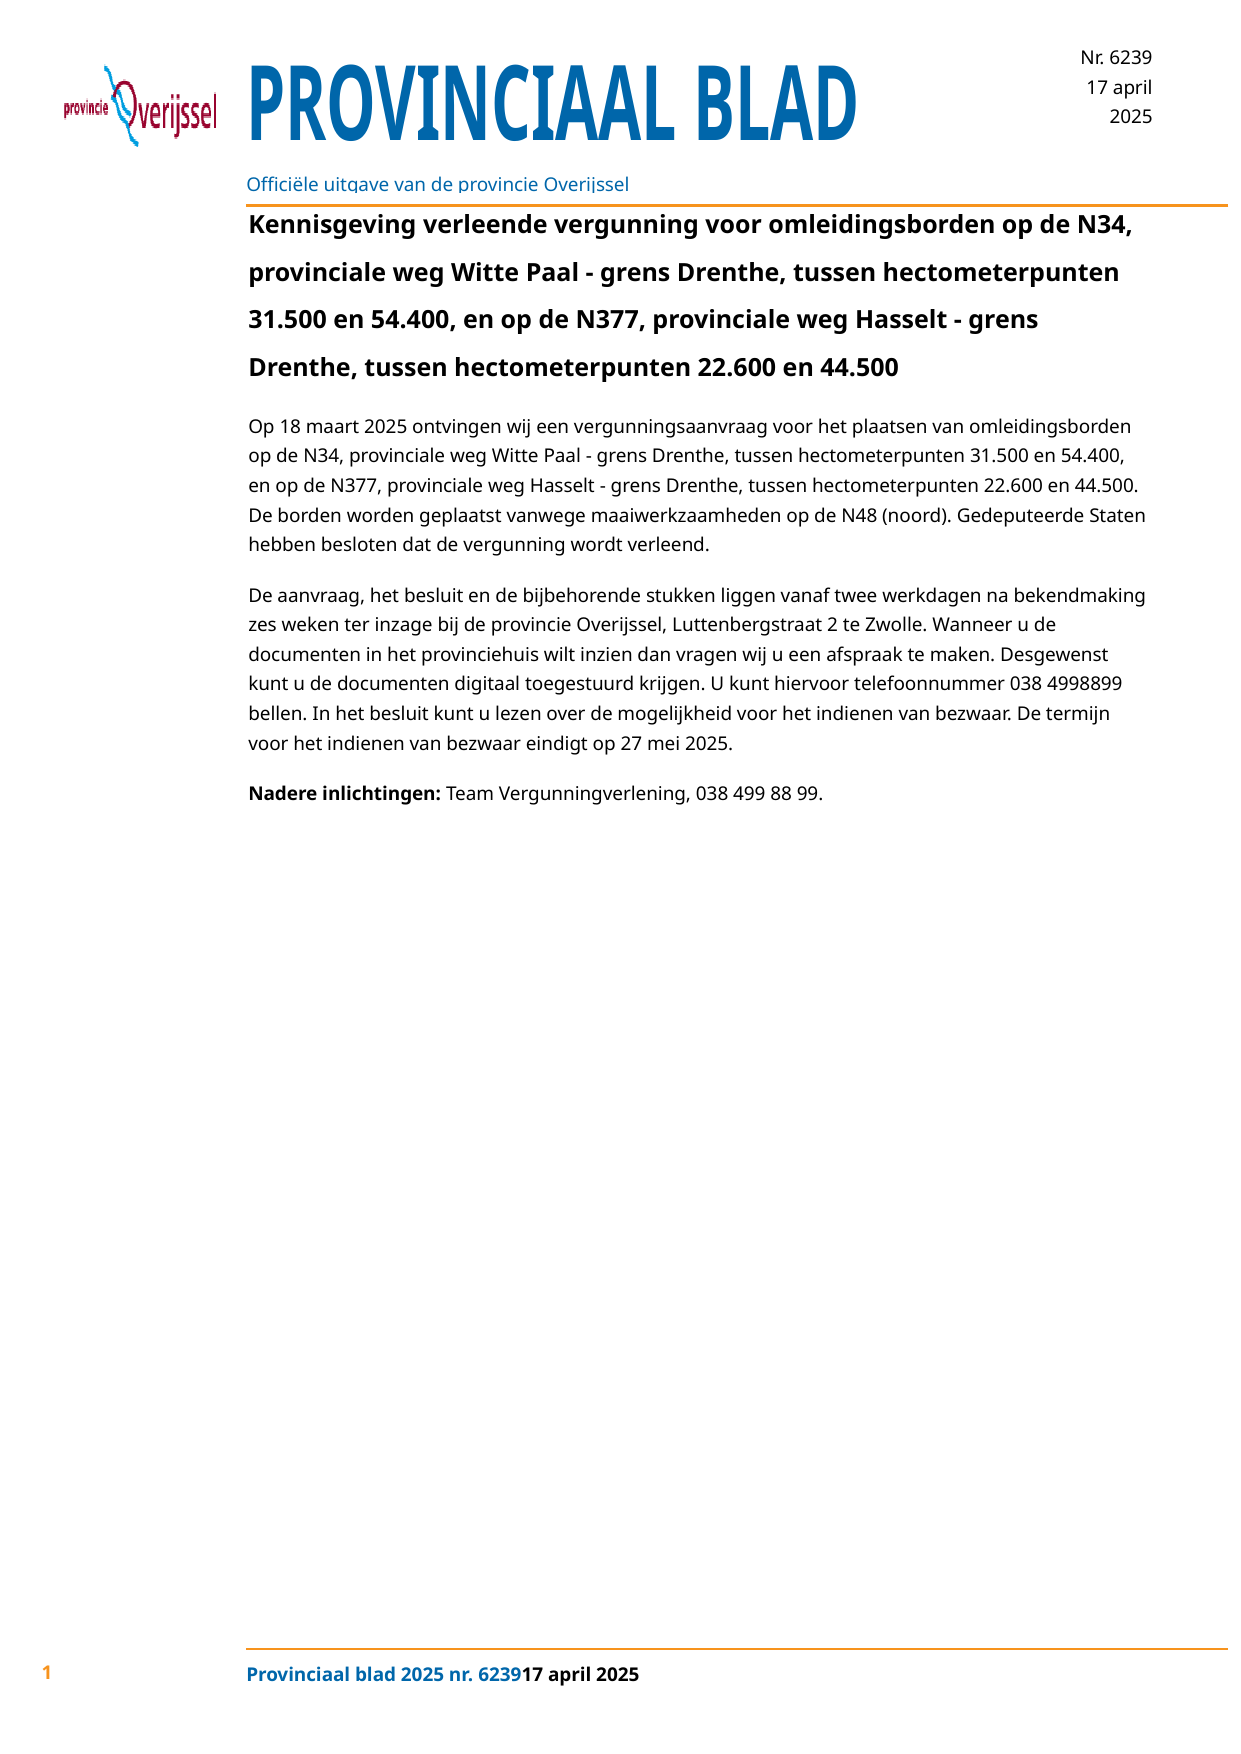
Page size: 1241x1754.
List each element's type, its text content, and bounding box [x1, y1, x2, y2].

text Kennisgeving verleende vergunning voor omleidingsborden op de N34, provinciale weg Witte Paal - grens Drenthe, tussen hectometerpunten 31.500 en 54.400, en op de N377, provinciale weg Hasselt - grens Drenthe, tussen hectometerpunten 22.600 en 44.500 [248, 207, 1152, 384]
text Op 18 maart 2025 ontvingen wij een vergunningsaanvraag voor het plaatsen van omleidingsborden op de N34, provinciale weg Witte Paal - grens Drenthe, tussen hectometerpunten 31.500 en 54.400, en op de N377, provinciale weg Hasselt - grens Drenthe, tussen hectometerpunten 22.600 en 44.500. De borden worden geplaatst vanwege maaiwerkzaamheden op de N48 (noord). Gedeputeerde Staten hebben besloten dat de vergunning wordt verleend. [248, 413, 1152, 557]
picture [41, 47, 231, 172]
text Nadere inlichtingen: Team Vergunningverlening, 038 499 88 99. [248, 780, 1152, 806]
text De aanvraag, het besluit en de bijbehorende stukken liggen vanaf twee werkdagen na bekendmaking zes weken ter inzage bij de provincie Overijssel, Luttenbergstraat 2 te Zwolle. Wanneer u de documenten in het provinciehuis wilt inzien dan vragen wij u een afspraak te maken. Desgewenst kunt u de documenten digitaal toegestuurd krijgen. U kunt hiervoor telefoonnummer 038 4998899 bellen. In het besluit kunt u lezen over de mogelijkheid voor het indienen van bezwaar. De termijn voor het indienen van bezwaar eindigt op 27 mei 2025. [248, 582, 1152, 756]
